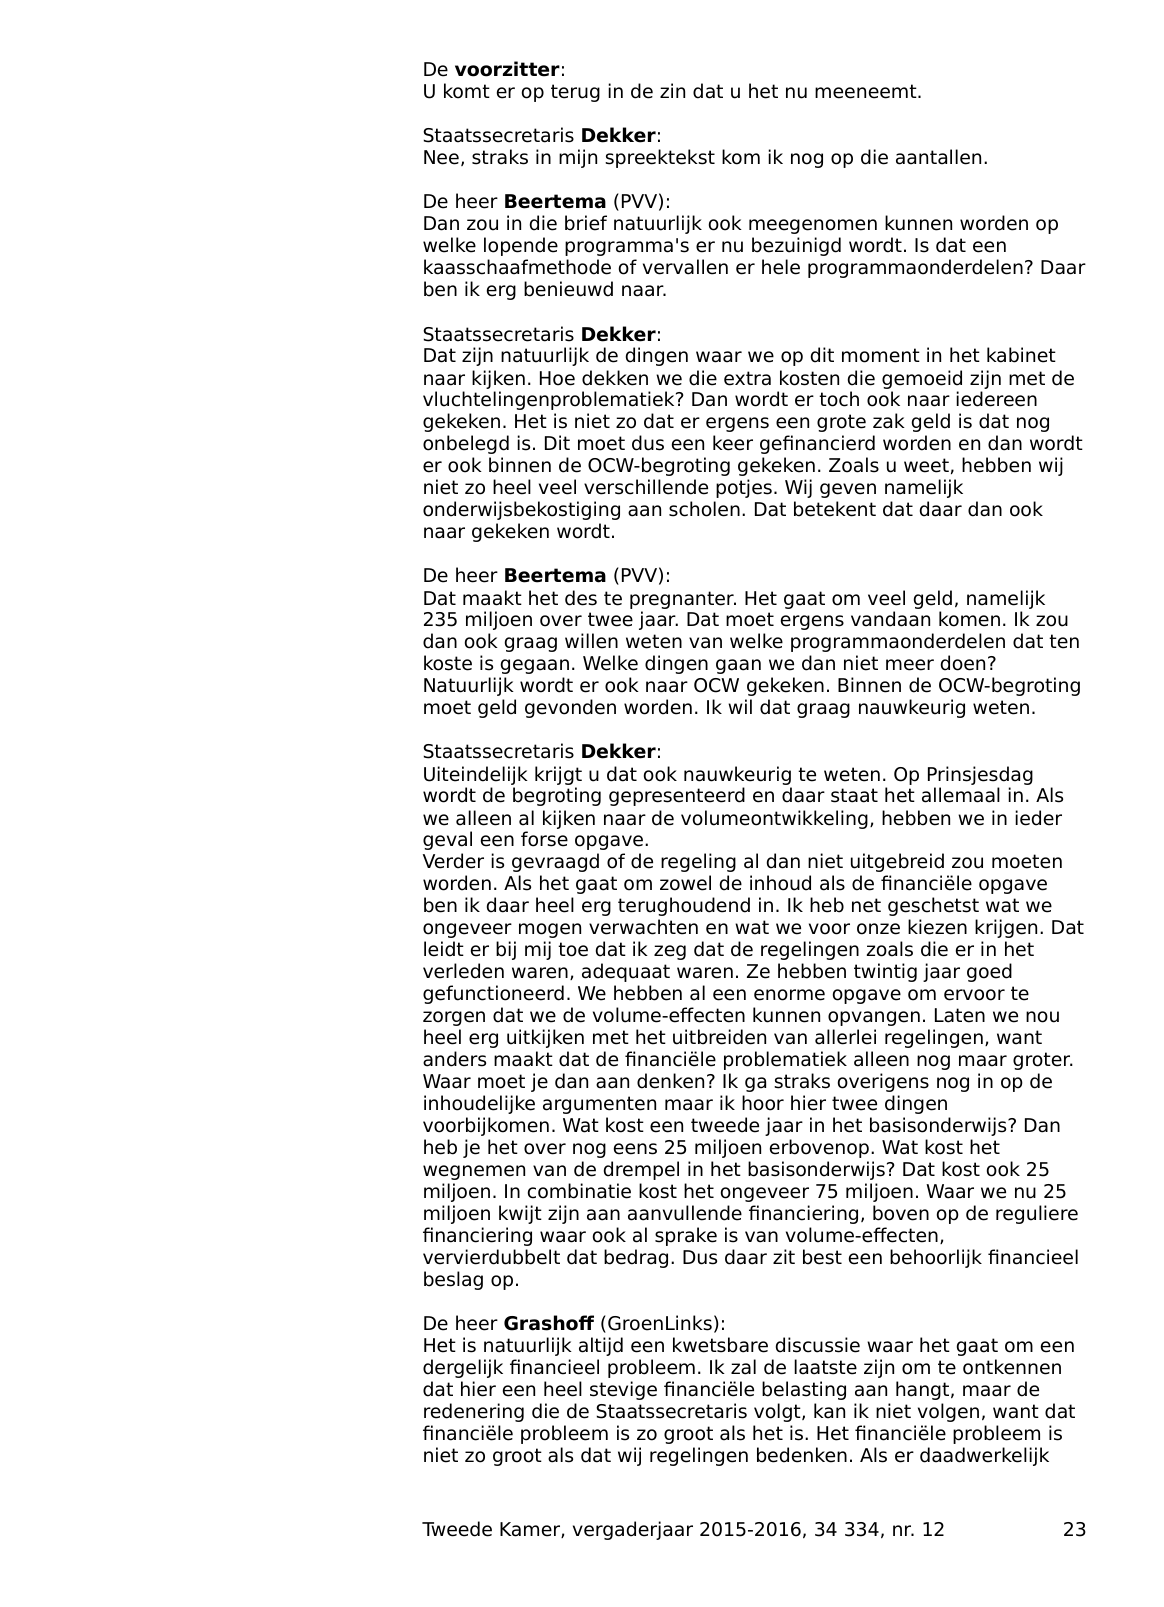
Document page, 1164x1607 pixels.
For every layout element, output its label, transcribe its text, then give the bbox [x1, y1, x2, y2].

text De heer Beertema (PVV): [422, 565, 1087, 587]
text De heer Grashoff (GroenLinks): [422, 1313, 1087, 1335]
text Uiteindelijk krijgt u dat ook nauwkeurig te weten. Op Prinsjesdag wordt de begroting gepresenteerd en daar staat het allemaal in. Als we alleen al kijken naar de volumeontwikkeling, hebben we in ieder geval een forse opgave. [422, 763, 1087, 851]
text Staatssecretaris Dekker: [422, 323, 1087, 345]
text Het is natuurlijk altijd een kwetsbare discussie waar het gaat om een dergelijk financieel probleem. Ik zal de laatste zijn om te ontkennen dat hier een heel stevige financiële belasting aan hangt, maar de redenering die de Staatssecretaris volgt, kan ik niet volgen, want dat financiële probleem is zo groot als het is. Het financiële probleem is niet zo groot als dat wij regelingen bedenken. Als er daadwerkelijk [422, 1335, 1087, 1467]
text Dat zijn natuurlijk de dingen waar we op dit moment in het kabinet naar kijken. Hoe dekken we die extra kosten die gemoeid zijn met de vluchtelingenproblematiek? Dan wordt er toch ook naar iedereen gekeken. Het is niet zo dat er ergens een grote zak geld is dat nog onbelegd is. Dit moet dus een keer gefinancierd worden en dan wordt er ook binnen de OCW-begroting gekeken. Zoals u weet, hebben wij niet zo heel veel verschillende potjes. Wij geven namelijk onderwijsbekostiging aan scholen. Dat betekent dat daar dan ook naar gekeken wordt. [422, 345, 1087, 543]
text Staatssecretaris Dekker: [422, 125, 1087, 147]
text Staatssecretaris Dekker: [422, 741, 1087, 763]
text Nee, straks in mijn spreektekst kom ik nog op die aantallen. [422, 147, 1087, 169]
text De voorzitter: [422, 59, 1087, 81]
text Dat maakt het des te pregnanter. Het gaat om veel geld, namelijk 235 miljoen over twee jaar. Dat moet ergens vandaan komen. Ik zou dan ook graag willen weten van welke programmaonderdelen dat ten koste is gegaan. Welke dingen gaan we dan niet meer doen? Natuurlijk wordt er ook naar OCW gekeken. Binnen de OCW-begroting moet geld gevonden worden. Ik wil dat graag nauwkeurig weten. [422, 587, 1087, 719]
text Verder is gevraagd of de regeling al dan niet uitgebreid zou moeten worden. Als het gaat om zowel de inhoud als de financiële opgave ben ik daar heel erg terughoudend in. Ik heb net geschetst wat we ongeveer mogen verwachten en wat we voor onze kiezen krijgen. Dat leidt er bij mij toe dat ik zeg dat de regelingen zoals die er in het verleden waren, adequaat waren. Ze hebben twintig jaar goed gefunctioneerd. We hebben al een enorme opgave om ervoor te zorgen dat we de volume-effecten kunnen opvangen. Laten we nou heel erg uitkijken met het uitbreiden van allerlei regelingen, want anders maakt dat de financiële problematiek alleen nog maar groter. Waar moet je dan aan denken? Ik ga straks overigens nog in op de inhoudelijke argumenten maar ik hoor hier twee dingen voorbijkomen. Wat kost een tweede jaar in het basisonderwijs? Dan heb je het over nog eens 25 miljoen erbovenop. Wat kost het wegnemen van de drempel in het basisonderwijs? Dat kost ook 25 miljoen. In combinatie kost het ongeveer 75 miljoen. Waar we nu 25 miljoen kwijt zijn aan aanvullende financiering, boven op de reguliere financiering waar ook al sprake is van volume-effecten, vervierdubbelt dat bedrag. Dus daar zit best een behoorlijk financieel beslag op. [422, 851, 1087, 1291]
text Dan zou in die brief natuurlijk ook meegenomen kunnen worden op welke lopende programma's er nu bezuinigd wordt. Is dat een kaasschaafmethode of vervallen er hele programmaonderdelen? Daar ben ik erg benieuwd naar. [422, 213, 1087, 301]
text U komt er op terug in de zin dat u het nu meeneemt. [422, 81, 1087, 103]
text De heer Beertema (PVV): [422, 191, 1087, 213]
